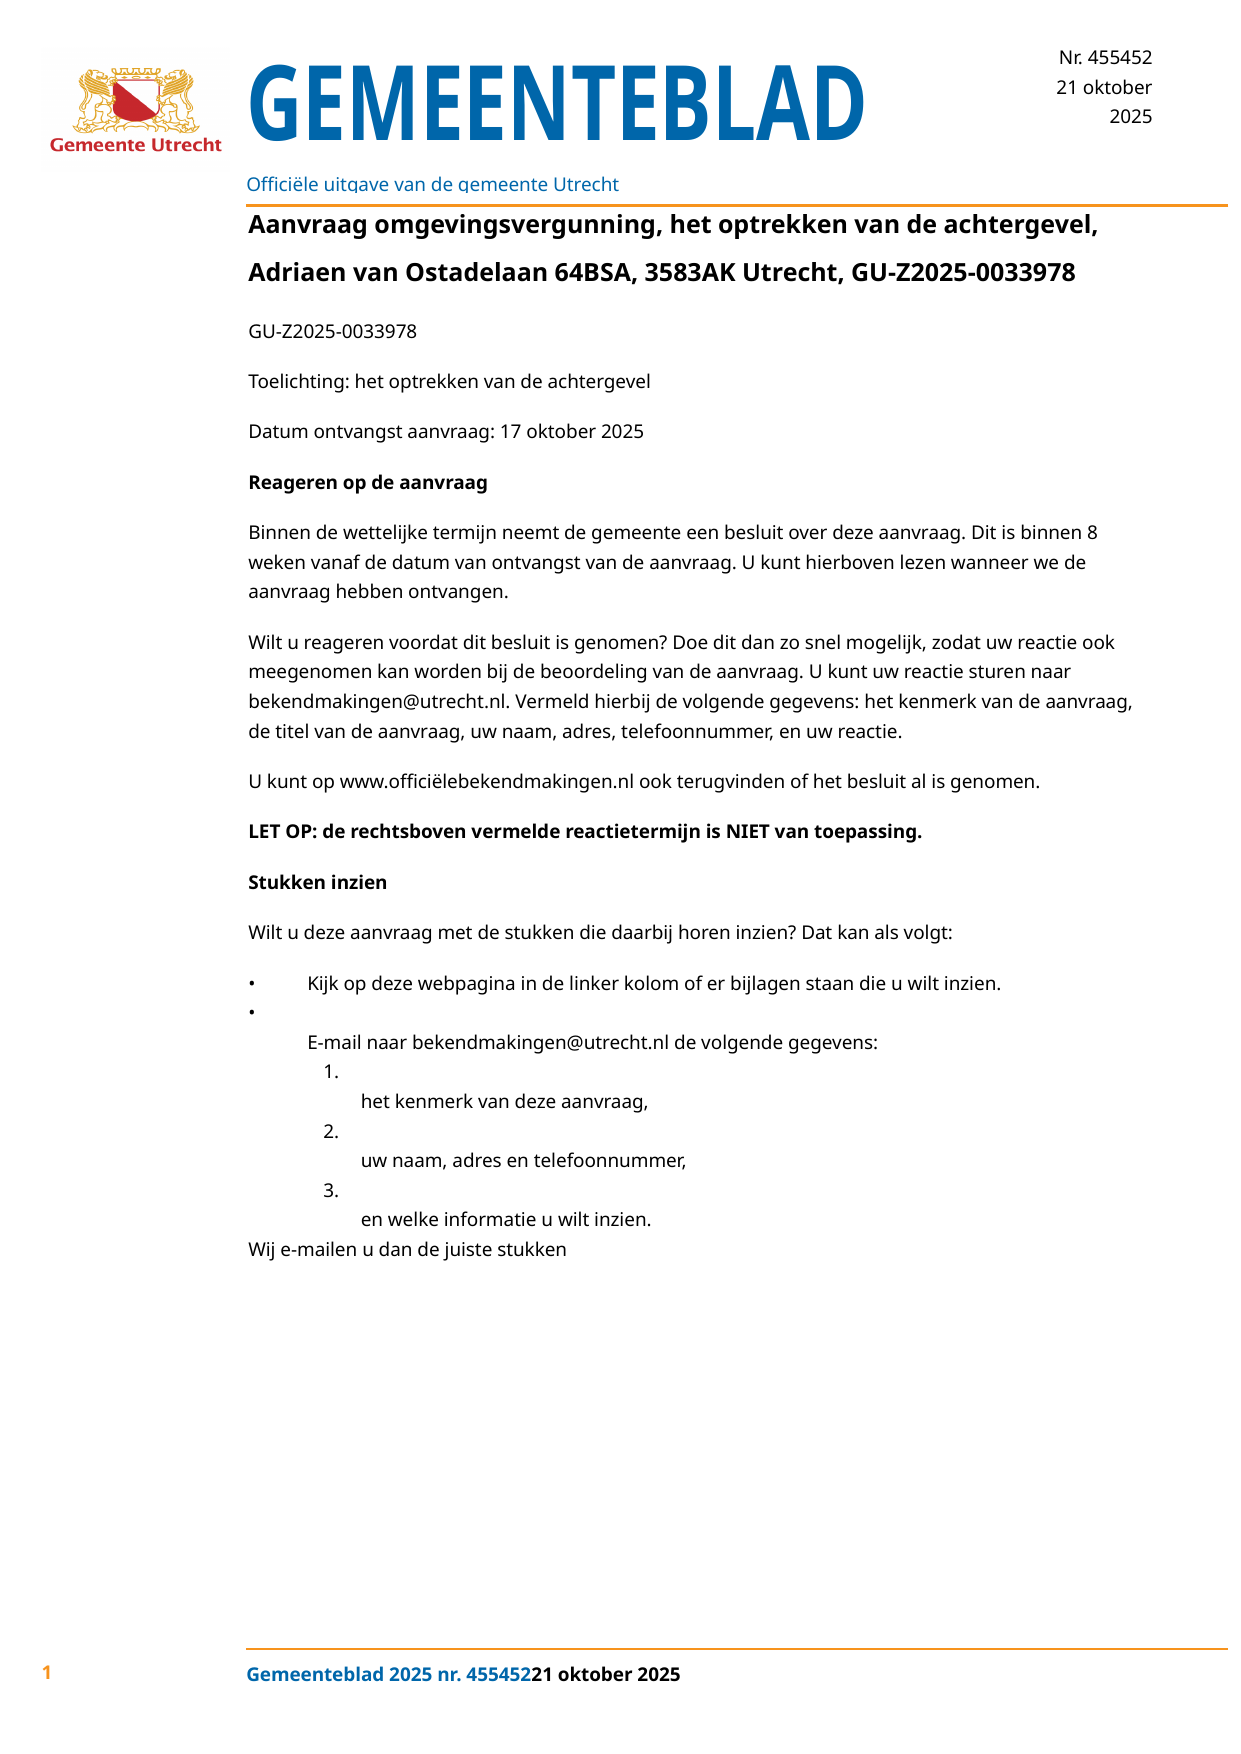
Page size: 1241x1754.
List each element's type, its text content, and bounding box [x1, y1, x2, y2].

picture [41, 47, 231, 172]
text Stukken inzien [248, 869, 1152, 895]
list het kenmerk van deze aanvraag, [323, 1088, 1152, 1114]
text Binnen de wettelijke termijn neemt de gemeente een besluit over deze aanvraag. Dit is binnen 8 weken vanaf de datum van ontvangst van de aanvraag. U kunt hierboven lezen wanneer we de aanvraag hebben ontvangen. [248, 519, 1152, 604]
text Datum ontvangst aanvraag: 17 oktober 2025 [248, 419, 1152, 444]
list en welke informatie u wilt inzien. [323, 1207, 1152, 1232]
list E-mail naar bekendmakingen@utrecht.nl de volgende gegevens: [248, 1029, 1152, 1055]
text Aanvraag omgevingsvergunning, het optrekken van de achtergevel, Adriaen van Ostadelaan 64BSA, 3583AK Utrecht, GU-Z2025-0033978 [248, 207, 1152, 288]
text Wilt u deze aanvraag met de stukken die daarbij horen inzien? Dat kan als volgt: [248, 919, 1152, 945]
text GU-Z2025-0033978 [248, 318, 1152, 344]
text U kunt op www.officiëlebekendmakingen.nl ook terugvinden of het besluit al is genomen. [248, 768, 1152, 794]
text Toelichting: het optrekken van de achtergevel [248, 368, 1152, 394]
text Reageren op de aanvraag [248, 469, 1152, 495]
text Wilt u reageren voordat dit besluit is genomen? Doe dit dan zo snel mogelijk, zodat uw reactie ook meegenomen kan worden bij de beoordeling van de aanvraag. U kunt uw reactie sturen naar bekendmakingen@utrecht.nl. Vermeld hierbij de volgende gegevens: het kenmerk van de aanvraag, de titel van de aanvraag, uw naam, adres, telefoonnummer, en uw reactie. [248, 629, 1152, 744]
list uw naam, adres en telefoonnummer, [323, 1147, 1152, 1173]
text LET OP: de rechtsboven vermelde reactietermijn is NIET van toepassing. [248, 819, 1152, 844]
text Wij e-mailen u dan de juiste stukken [248, 1236, 1152, 1262]
list Kijk op deze webpagina in de linker kolom of er bijlagen staan die u wilt inzien. [248, 970, 1152, 996]
